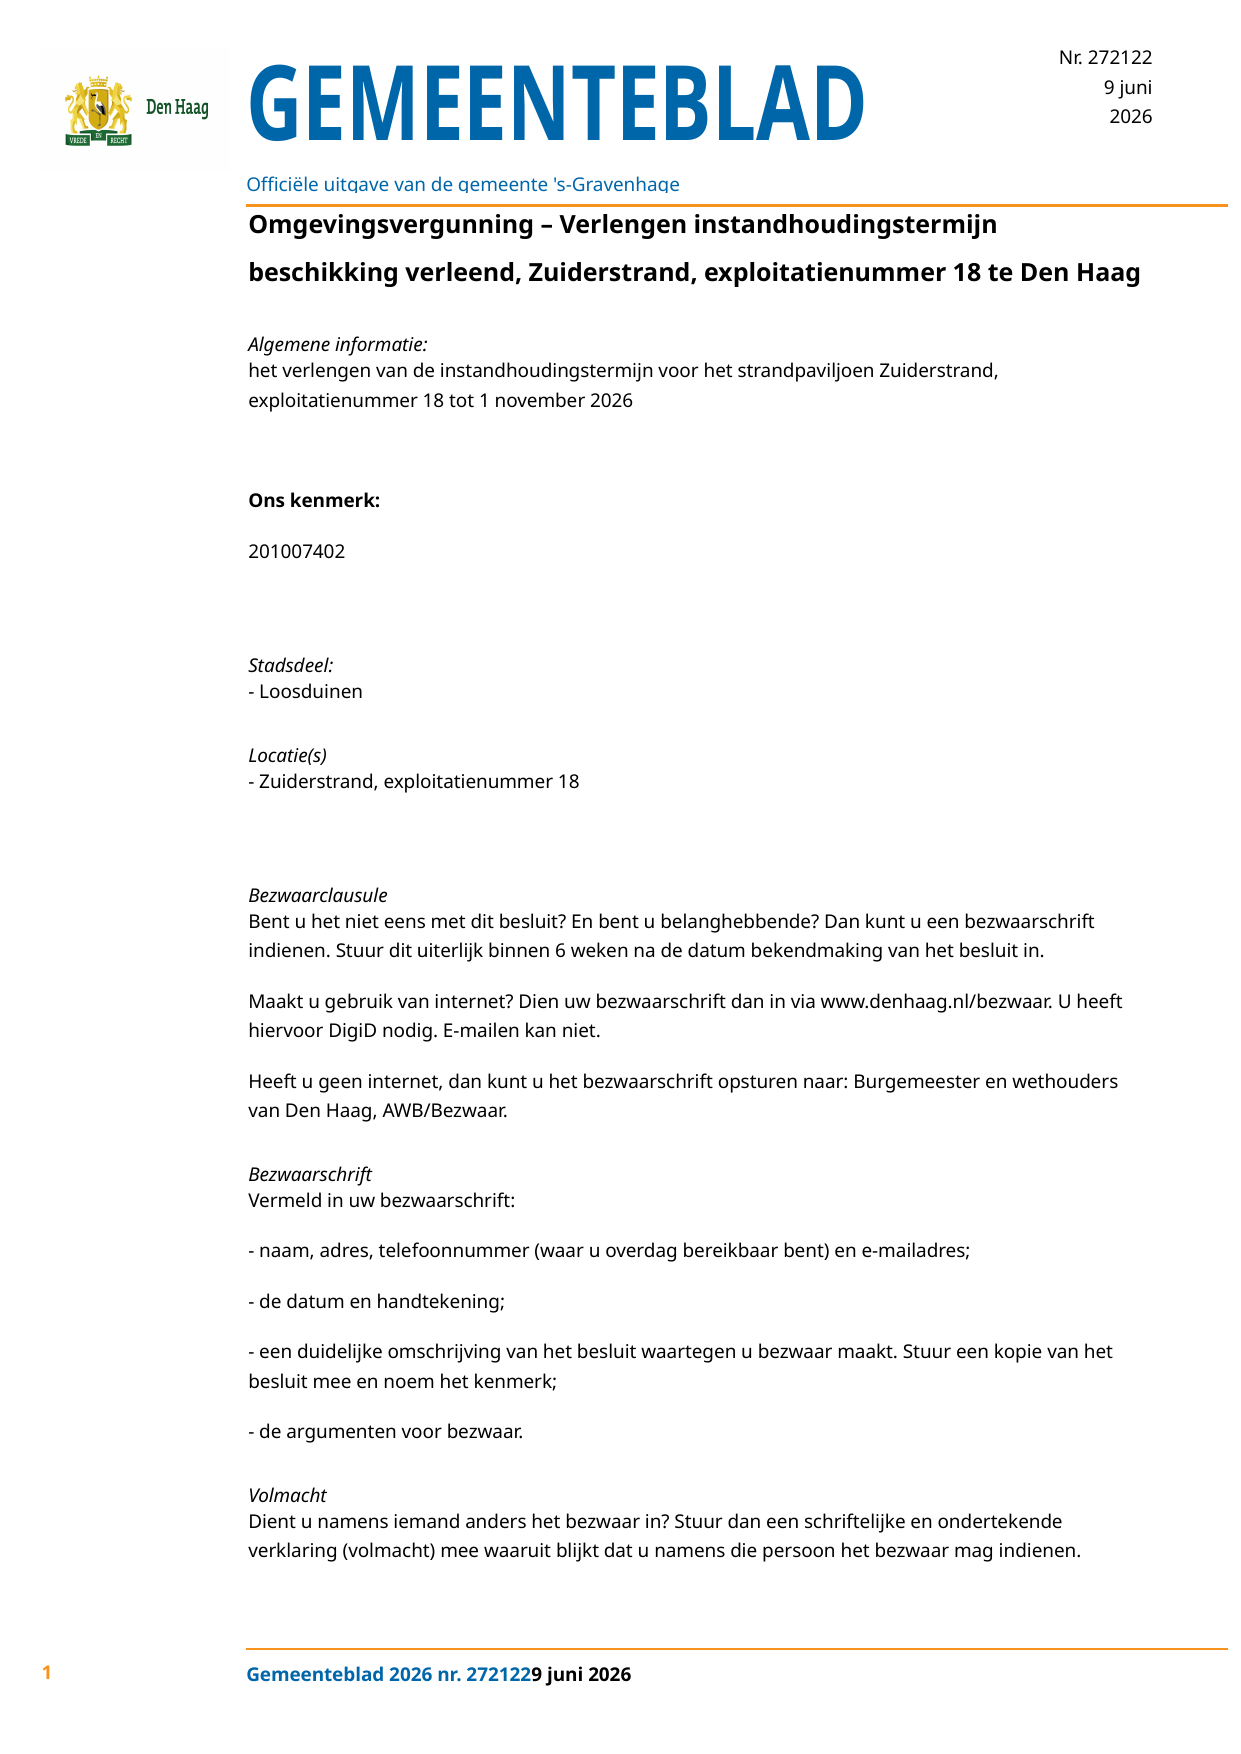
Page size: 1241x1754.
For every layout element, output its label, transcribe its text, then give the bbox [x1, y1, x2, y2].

text - Zuiderstrand, exploitatienummer 18 [248, 768, 1152, 793]
text het verlengen van de instandhoudingstermijn voor het strandpaviljoen Zuiderstrand, exploitatienummer 18 tot 1 november 2026 [248, 357, 1152, 412]
text Bezwaarschrift [248, 1161, 1152, 1187]
text Dient u namens iemand anders het bezwaar in? Stuur dan een schriftelijke en ondertekende verklaring (volmacht) mee waaruit blijkt dat u namens die persoon het bezwaar mag indienen. [248, 1508, 1152, 1563]
text Algemene informatie: [248, 331, 1152, 357]
text 201007402 [248, 538, 1152, 564]
text Bezwaarclausule [248, 882, 1152, 908]
text - naam, adres, telefoonnummer (waar u overdag bereikbaar bent) en e-mailadres; [248, 1238, 1152, 1263]
text Stadsdeel: [248, 652, 1152, 678]
text - Loosduinen [248, 678, 1152, 704]
text Vermeld in uw bezwaarschrift: [248, 1187, 1152, 1213]
text Maakt u gebruik van internet? Dien uw bezwaarschrift dan in via www.denhaag.nl/bezwaar. U heeft hiervoor DigiD nodig. E-mailen kan niet. [248, 988, 1152, 1043]
text - de datum en handtekening; [248, 1288, 1152, 1314]
text Locatie(s) [248, 742, 1152, 768]
text - een duidelijke omschrijving van het besluit waartegen u bezwaar maakt. Stuur een kopie van het besluit mee en noem het kenmerk; [248, 1338, 1152, 1394]
text Ons kenmerk: [248, 488, 1152, 513]
text Omgevingsvergunning – Verlengen instandhoudingstermijn beschikking verleend, Zuiderstrand, exploitatienummer 18 te Den Haag [248, 207, 1152, 288]
text - de argumenten voor bezwaar. [248, 1418, 1152, 1444]
text Bent u het niet eens met dit besluit? En bent u belanghebbende? Dan kunt u een bezwaarschrift indienen. Stuur dit uiterlijk binnen 6 weken na de datum bekendmaking van het besluit in. [248, 908, 1152, 963]
text Heeft u geen internet, dan kunt u het bezwaarschrift opsturen naar: Burgemeester en wethouders van Den Haag, AWB/Bezwaar. [248, 1068, 1152, 1123]
text Volmacht [248, 1482, 1152, 1508]
picture [41, 47, 231, 172]
